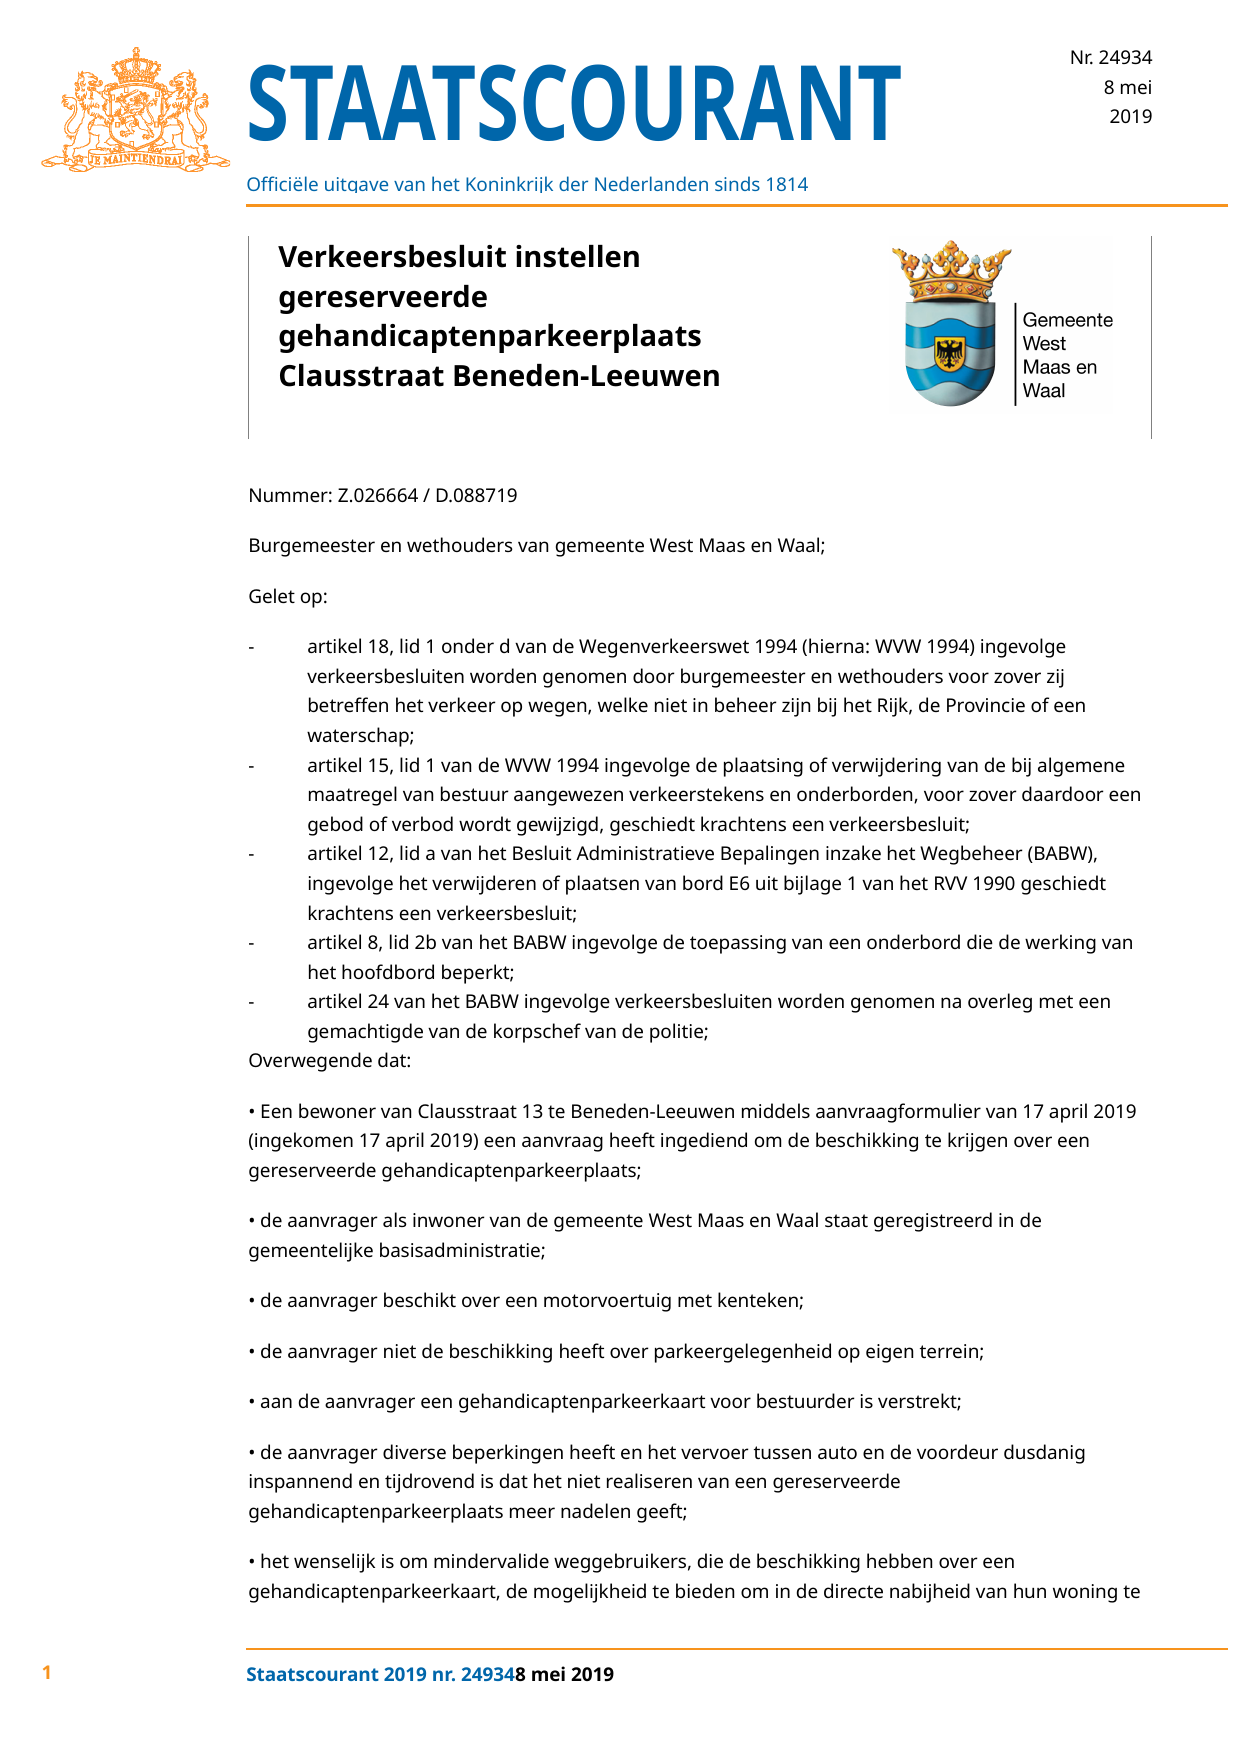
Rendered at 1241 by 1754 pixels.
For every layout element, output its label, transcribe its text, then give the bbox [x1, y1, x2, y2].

text • het wenselijk is om mindervalide weggebruikers, die de beschikking hebben over een gehandicaptenparkeerkaart, de mogelijkheid te bieden om in de directe nabijheid van hun woning te [248, 1548, 1152, 1604]
picture [888, 236, 1113, 414]
text Nummer: Z.026664 / D.088719 [248, 482, 1152, 508]
table_header [850, 236, 888, 413]
text • de aanvrager beschikt over een motorvoertuig met kenteken; [248, 1288, 1152, 1313]
text • de aanvrager als inwoner van de gemeente West Maas en Waal staat geregistreerd in de gemeentelijke basisadministratie; [248, 1208, 1152, 1263]
text Burgemeester en wethouders van gemeente West Maas en Waal; [248, 533, 1152, 558]
table_header [1113, 236, 1151, 413]
text Gelet op: [248, 583, 1152, 609]
text • de aanvrager niet de beschikking heeft over parkeergelegenheid op eigen terrein; [248, 1338, 1152, 1364]
text • Een bewoner van Clausstraat 13 te Beneden-Leeuwen middels aanvraagformulier van 17 april 2019 (ingekomen 17 april 2019) een aanvraag heeft ingediend om de beschikking te krijgen over een gereserveerde gehandicaptenparkeerplaats; [248, 1098, 1152, 1183]
table_header Verkeersbesluit instellen gereserveerde gehandicaptenparkeerplaats Clausstraat Beneden-Leeuwen [249, 236, 850, 439]
table_header [850, 414, 1151, 439]
list artikel 12, lid a van het Besluit Administratieve Bepalingen inzake het Wegbeheer (BABW), ingevolge het verwijderen of plaatsen van bord E6 uit bijlage 1 van het RVV 1990 geschiedt krachtens een verkeersbesluit; [248, 841, 1152, 926]
text • de aanvrager diverse beperkingen heeft en het vervoer tussen auto en de voordeur dusdanig inspannend en tijdrovend is dat het niet realiseren van een gereserveerde gehandicaptenparkeerplaats meer nadelen geeft; [248, 1439, 1152, 1524]
list artikel 24 van het BABW ingevolge verkeersbesluiten worden genomen na overleg met een gemachtigde van de korpschef van de politie; [248, 988, 1152, 1044]
picture [41, 47, 231, 172]
text • aan de aanvrager een gehandicaptenparkeerkaart voor bestuurder is verstrekt; [248, 1388, 1152, 1414]
text Overwegende dat: [248, 1048, 1152, 1073]
list artikel 8, lid 2b van het BABW ingevolge de toepassing van een onderbord die de werking van het hoofdbord beperkt; [248, 929, 1152, 985]
list artikel 15, lid 1 van de WVW 1994 ingevolge de plaatsing of verwijdering van de bij algemene maatregel van bestuur aangewezen verkeerstekens en onderborden, voor zover daardoor een gebod of verbod wordt gewijzigd, geschiedt krachtens een verkeersbesluit; [248, 752, 1152, 837]
list artikel 18, lid 1 onder d van de Wegenverkeerswet 1994 (hierna: WVW 1994) ingevolge verkeersbesluiten worden genomen door burgemeester en wethouders voor zover zij betreffen het verkeer op wegen, welke niet in beheer zijn bij het Rijk, de Provincie of een waterschap; [248, 633, 1152, 748]
